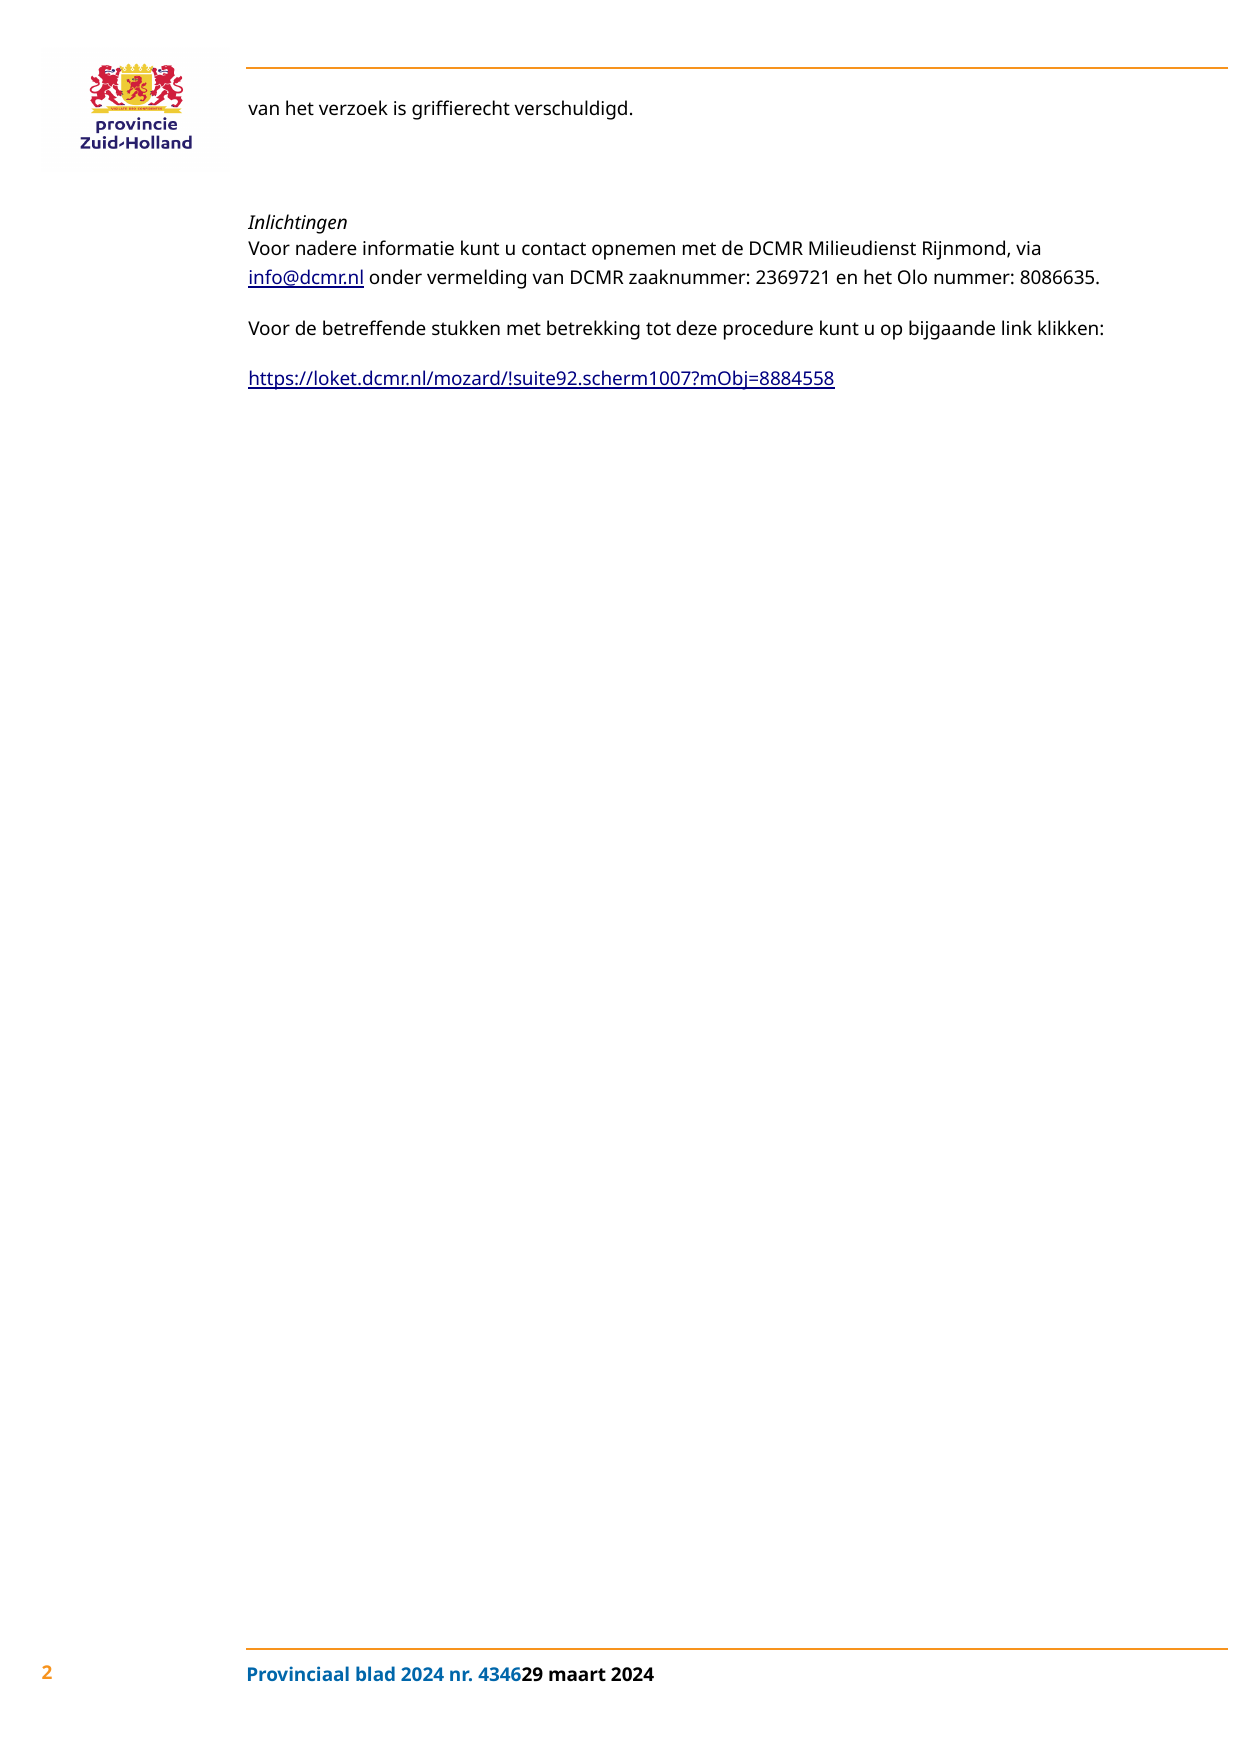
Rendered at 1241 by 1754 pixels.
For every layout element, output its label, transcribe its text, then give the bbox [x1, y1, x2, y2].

text Voor de betreffende stukken met betrekking tot deze procedure kunt u op bijgaande link klikken: [248, 315, 1152, 341]
text van het verzoek is griffierecht verschuldigd. [248, 95, 1152, 121]
text Voor nadere informatie kunt u contact opnemen met de DCMR Milieudienst Rijnmond, via info@dcmr.nl onder vermelding van DCMR zaaknummer: 2369721 en het Olo nummer: 8086635. [248, 235, 1152, 290]
text Inlichtingen [248, 209, 1152, 235]
picture [41, 47, 231, 172]
text https://loket.dcmr.nl/mozard/!suite92.scherm1007?mObj=8884558 [248, 365, 1152, 391]
